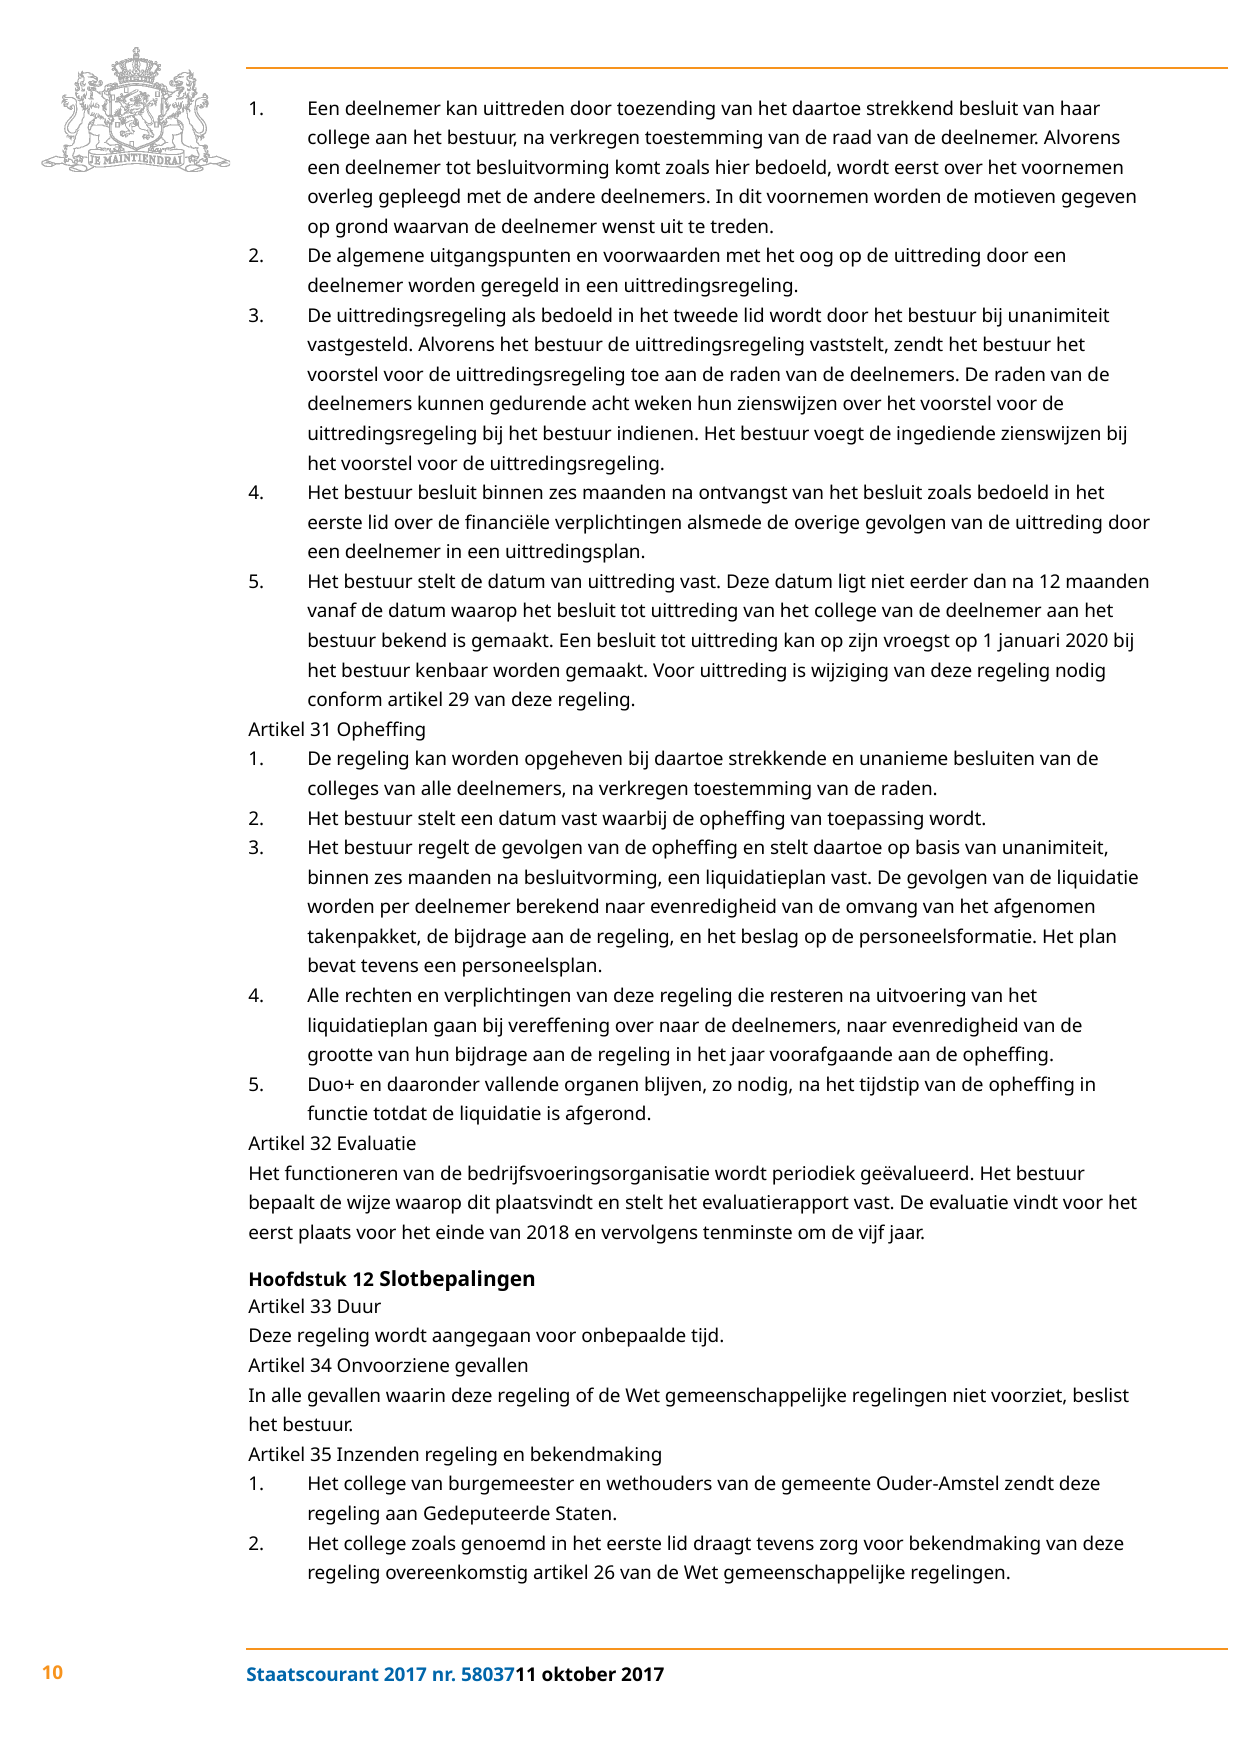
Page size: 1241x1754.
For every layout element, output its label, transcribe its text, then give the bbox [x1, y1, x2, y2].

list Alle rechten en verplichtingen van deze regeling die resteren na uitvoering van het liquidatieplan gaan bij vereffening over naar de deelnemers, naar evenredigheid van de grootte van hun bijdrage aan de regeling in het jaar voorafgaande aan de opheffing. [248, 982, 1152, 1067]
text Artikel 33 Duur [248, 1293, 1152, 1319]
text Hoofdstuk 12 Slotbepalingen [248, 1264, 1152, 1293]
list Het bestuur regelt de gevolgen van de opheffing en stelt daartoe op basis van unanimiteit, binnen zes maanden na besluitvorming, een liquidatieplan vast. De gevolgen van de liquidatie worden per deelnemer berekend naar evenredigheid van de omvang van het afgenomen takenpakket, de bijdrage aan de regeling, en het beslag op de personeelsformatie. Het plan bevat tevens een personeelsplan. [248, 834, 1152, 978]
text Artikel 31 Opheffing [248, 716, 1152, 742]
list De uittredingsregeling als bedoeld in het tweede lid wordt door het bestuur bij unanimiteit vastgesteld. Alvorens het bestuur de uittredingsregeling vaststelt, zendt het bestuur het voorstel voor de uittredingsregeling toe aan de raden van de deelnemers. De raden van de deelnemers kunnen gedurende acht weken hun zienswijzen over het voorstel voor de uittredingsregeling bij het bestuur indienen. Het bestuur voegt de ingediende zienswijzen bij het voorstel voor de uittredingsregeling. [248, 302, 1152, 476]
text Deze regeling wordt aangegaan voor onbepaalde tijd. [248, 1323, 1152, 1348]
text Het functioneren van de bedrijfsvoeringsorganisatie wordt periodiek geëvalueerd. Het bestuur bepaalt de wijze waarop dit plaatsvindt en stelt het evaluatierapport vast. De evaluatie vindt voor het eerst plaats voor het einde van 2018 en vervolgens tenminste om de vijf jaar. [248, 1160, 1152, 1245]
picture [41, 47, 231, 172]
text In alle gevallen waarin deze regeling of de Wet gemeenschappelijke regelingen niet voorziet, beslist het bestuur. [248, 1382, 1152, 1437]
list De regeling kan worden opgeheven bij daartoe strekkende en unanieme besluiten van de colleges van alle deelnemers, na verkregen toestemming van de raden. [248, 746, 1152, 801]
text Artikel 34 Onvoorziene gevallen [248, 1352, 1152, 1378]
list Het college zoals genoemd in het eerste lid draagt tevens zorg voor bekendmaking van deze regeling overeenkomstig artikel 26 van de Wet gemeenschappelijke regelingen. [248, 1530, 1152, 1585]
list Het bestuur besluit binnen zes maanden na ontvangst van het besluit zoals bedoeld in het eerste lid over de financiële verplichtingen alsmede de overige gevolgen van de uittreding door een deelnemer in een uittredingsplan. [248, 479, 1152, 564]
list Het bestuur stelt een datum vast waarbij de opheffing van toepassing wordt. [248, 805, 1152, 831]
text Artikel 32 Evaluatie [248, 1130, 1152, 1156]
list Duo+ en daaronder vallende organen blijven, zo nodig, na het tijdstip van de opheffing in functie totdat de liquidatie is afgerond. [248, 1071, 1152, 1126]
list Een deelnemer kan uittreden door toezending van het daartoe strekkend besluit van haar college aan het bestuur, na verkregen toestemming van de raad van de deelnemer. Alvorens een deelnemer tot besluitvorming komt zoals hier bedoeld, wordt eerst over het voornemen overleg gepleegd met de andere deelnemers. In dit voornemen worden de motieven gegeven op grond waarvan de deelnemer wenst uit te treden. [248, 95, 1152, 239]
text Artikel 35 Inzenden regeling en bekendmaking [248, 1441, 1152, 1467]
list Het bestuur stelt de datum van uittreding vast. Deze datum ligt niet eerder dan na 12 maanden vanaf de datum waarop het besluit tot uittreding van het college van de deelnemer aan het bestuur bekend is gemaakt. Een besluit tot uittreding kan op zijn vroegst op 1 januari 2020 bij het bestuur kenbaar worden gemaakt. Voor uittreding is wijziging van deze regeling nodig conform artikel 29 van deze regeling. [248, 568, 1152, 712]
list De algemene uitgangspunten en voorwaarden met het oog op de uittreding door een deelnemer worden geregeld in een uittredingsregeling. [248, 243, 1152, 298]
list Het college van burgemeester en wethouders van de gemeente Ouder-Amstel zendt deze regeling aan Gedeputeerde Staten. [248, 1471, 1152, 1526]
